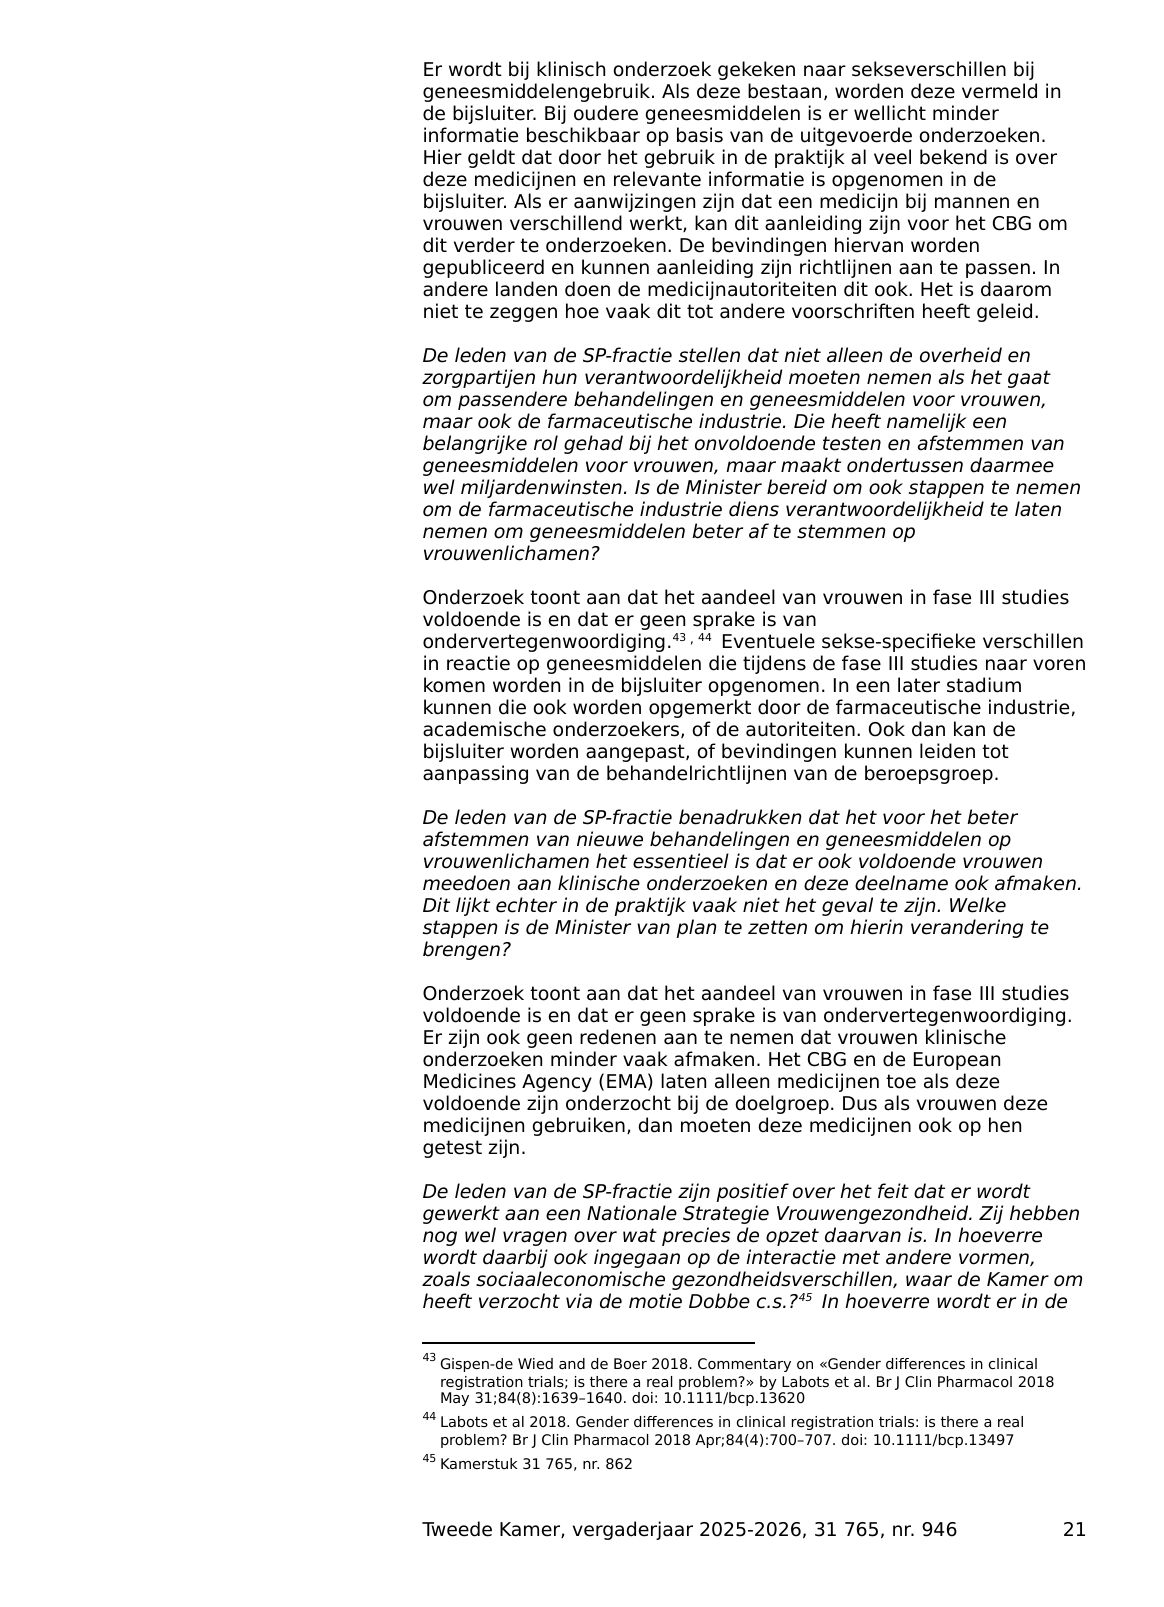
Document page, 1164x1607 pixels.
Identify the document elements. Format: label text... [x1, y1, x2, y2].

text De leden van de SP-fractie benadrukken dat het voor het beter afstemmen van nieuwe behandelingen en geneesmiddelen op vrouwenlichamen het essentieel is dat er ook voldoende vrouwen meedoen aan klinische onderzoeken en deze deelname ook afmaken. Dit lijkt echter in de praktijk vaak niet het geval te zijn. Welke stappen is de Minister van plan te zetten om hierin verandering te brengen? [422, 807, 1087, 961]
text Onderzoek toont aan dat het aandeel van vrouwen in fase III studies voldoende is en dat er geen sprake is van ondervertegenwoordiging. Er zijn ook geen redenen aan te nemen dat vrouwen klinische onderzoeken minder vaak afmaken. Het CBG en de European Medicines Agency (EMA) laten alleen medicijnen toe als deze voldoende zijn onderzocht bij de doelgroep. Dus als vrouwen deze medicijnen gebruiken, dan moeten deze medicijnen ook op hen getest zijn. [422, 983, 1087, 1159]
text Er wordt bij klinisch onderzoek gekeken naar sekseverschillen bij geneesmiddelengebruik. Als deze bestaan, worden deze vermeld in de bijsluiter. Bij oudere geneesmiddelen is er wellicht minder informatie beschikbaar op basis van de uitgevoerde onderzoeken. Hier geldt dat door het gebruik in de praktijk al veel bekend is over deze medicijnen en relevante informatie is opgenomen in de bijsluiter. Als er aanwijzingen zijn dat een medicijn bij mannen en vrouwen verschillend werkt, kan dit aanleiding zijn voor het CBG om dit verder te onderzoeken. De bevindingen hiervan worden gepubliceerd en kunnen aanleiding zijn richtlijnen aan te passen. In andere landen doen de medicijnautoriteiten dit ook. Het is daarom niet te zeggen hoe vaak dit tot andere voorschriften heeft geleid. [422, 59, 1087, 323]
text Onderzoek toont aan dat het aandeel van vrouwen in fase III studies voldoende is en dat er geen sprake is van ondervertegenwoordiging., Eventuele sekse-specifieke verschillen in reactie op geneesmiddelen die tijdens de fase III studies naar voren komen worden in de bijsluiter opgenomen. In een later stadium kunnen die ook worden opgemerkt door de farmaceutische industrie, academische onderzoekers, of de autoriteiten. Ook dan kan de bijsluiter worden aangepast, of bevindingen kunnen leiden tot aanpassing van de behandelrichtlijnen van de beroepsgroep. [422, 587, 1087, 785]
text Labots et al 2018. Gender differences in clinical registration trials: is there a real problem? Br J Clin Pharmacol 2018 Apr;84(4):700–707. doi: 10.1111/bcp.13497 [422, 1410, 1087, 1449]
text De leden van de SP-fractie stellen dat niet alleen de overheid en zorgpartijen hun verantwoordelijkheid moeten nemen als het gaat om passendere behandelingen en geneesmiddelen voor vrouwen, maar ook de farmaceutische industrie. Die heeft namelijk een belangrijke rol gehad bij het onvoldoende testen en afstemmen van geneesmiddelen voor vrouwen, maar maakt ondertussen daarmee wel miljardenwinsten. Is de Minister bereid om ook stappen te nemen om de farmaceutische industrie diens verantwoordelijkheid te laten nemen om geneesmiddelen beter af te stemmen op vrouwenlichamen? [422, 345, 1087, 565]
text Kamerstuk 31 765, nr. 862 [422, 1452, 1087, 1474]
text Gispen-de Wied and de Boer 2018. Commentary on «Gender differences in clinical registration trials; is there a real problem?» by Labots et al. Br J Clin Pharmacol 2018 May 31;84(8):1639–1640. doi: 10.1111/bcp.13620 [422, 1352, 1087, 1407]
text De leden van de SP-fractie zijn positief over het feit dat er wordt gewerkt aan een Nationale Strategie Vrouwengezondheid. Zij hebben nog wel vragen over wat precies de opzet daarvan is. In hoeverre wordt daarbij ook ingegaan op de interactie met andere vormen, zoals sociaaleconomische gezondheidsverschillen, waar de Kamer om heeft verzocht via de motie Dobbe c.s.? In hoeverre wordt er in de [422, 1181, 1087, 1313]
